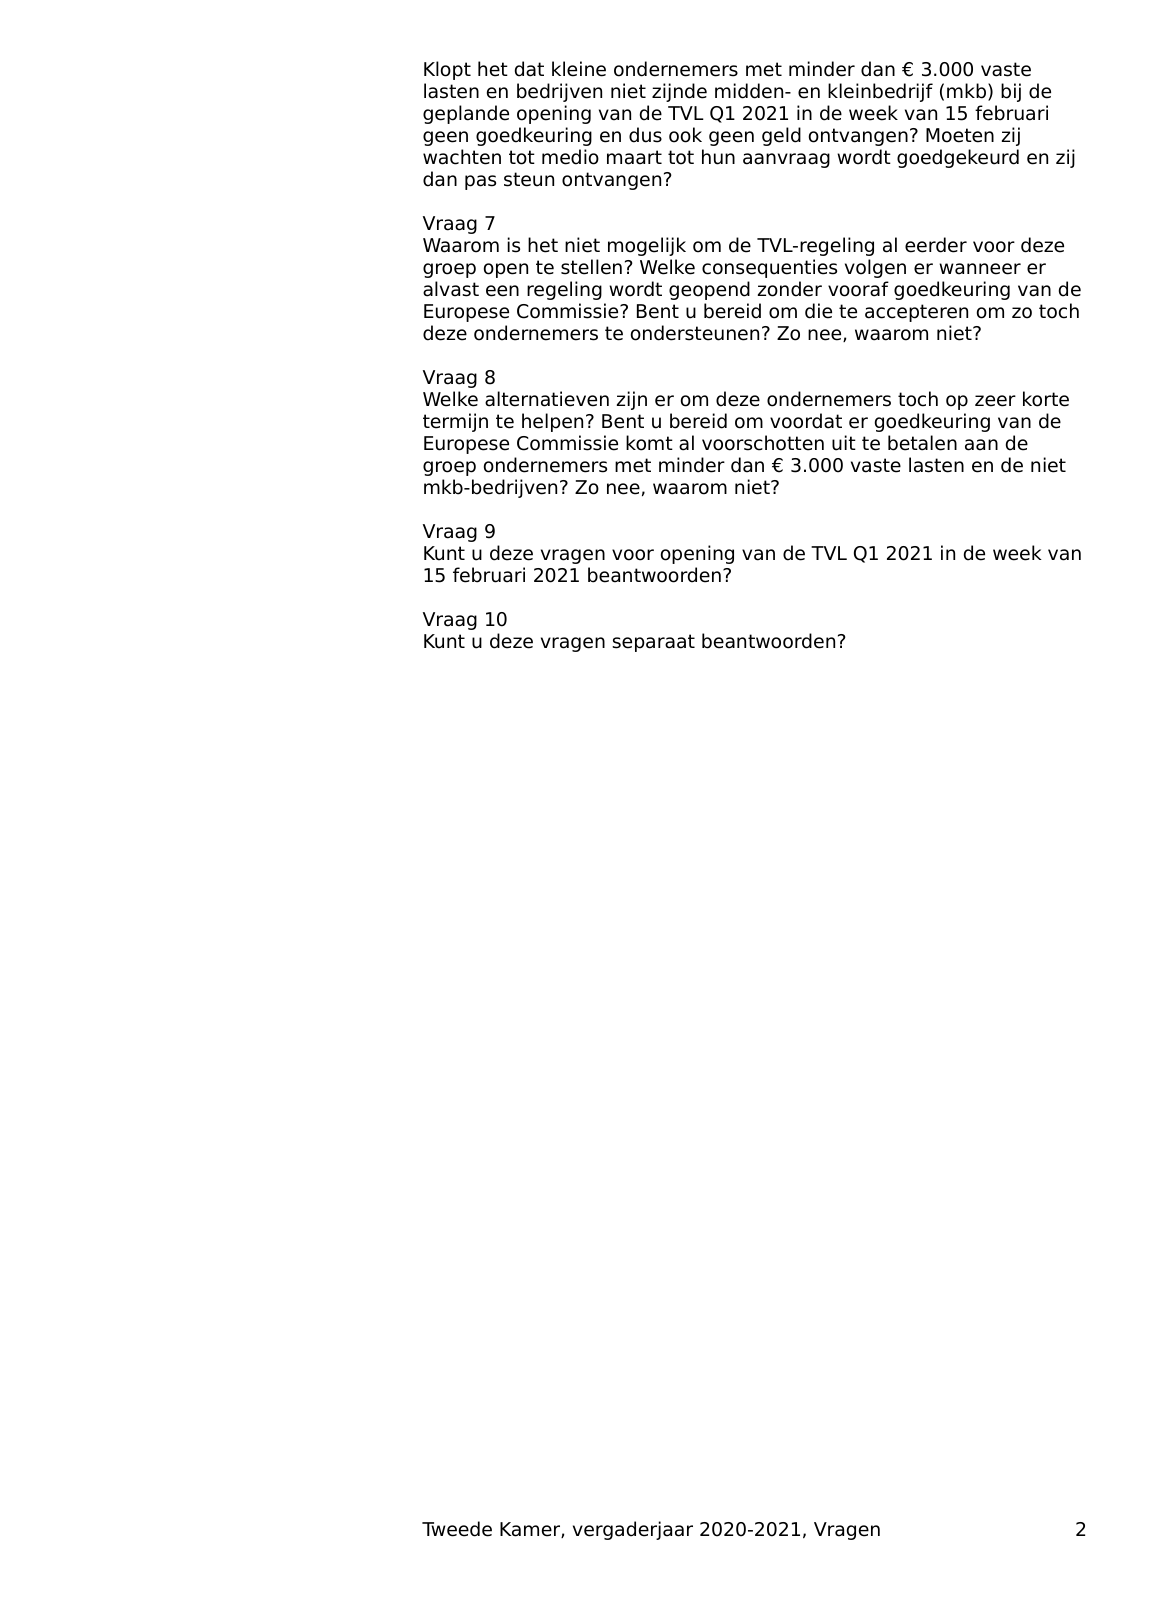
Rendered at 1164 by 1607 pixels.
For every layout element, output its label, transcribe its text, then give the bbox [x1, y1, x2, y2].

text Welke alternatieven zijn er om deze ondernemers toch op zeer korte termijn te helpen? Bent u bereid om voordat er goedkeuring van de Europese Commissie komt al voorschotten uit te betalen aan de groep ondernemers met minder dan € 3.000 vaste lasten en de niet mkb-bedrijven? Zo nee, waarom niet? [422, 389, 1087, 499]
text Waarom is het niet mogelijk om de TVL-regeling al eerder voor deze groep open te stellen? Welke consequenties volgen er wanneer er alvast een regeling wordt geopend zonder vooraf goedkeuring van de Europese Commissie? Bent u bereid om die te accepteren om zo toch deze ondernemers te ondersteunen? Zo nee, waarom niet? [422, 235, 1087, 345]
text Vraag 9 [422, 521, 1087, 543]
text Kunt u deze vragen voor opening van de TVL Q1 2021 in de week van 15 februari 2021 beantwoorden? [422, 543, 1087, 587]
text Kunt u deze vragen separaat beantwoorden? [422, 631, 1087, 653]
text Vraag 8 [422, 367, 1087, 389]
text Vraag 7 [422, 213, 1087, 235]
text Vraag 10 [422, 609, 1087, 631]
text Klopt het dat kleine ondernemers met minder dan € 3.000 vaste lasten en bedrijven niet zijnde midden- en kleinbedrijf (mkb) bij de geplande opening van de TVL Q1 2021 in de week van 15 februari geen goedkeuring en dus ook geen geld ontvangen? Moeten zij wachten tot medio maart tot hun aanvraag wordt goedgekeurd en zij dan pas steun ontvangen? [422, 59, 1087, 191]
